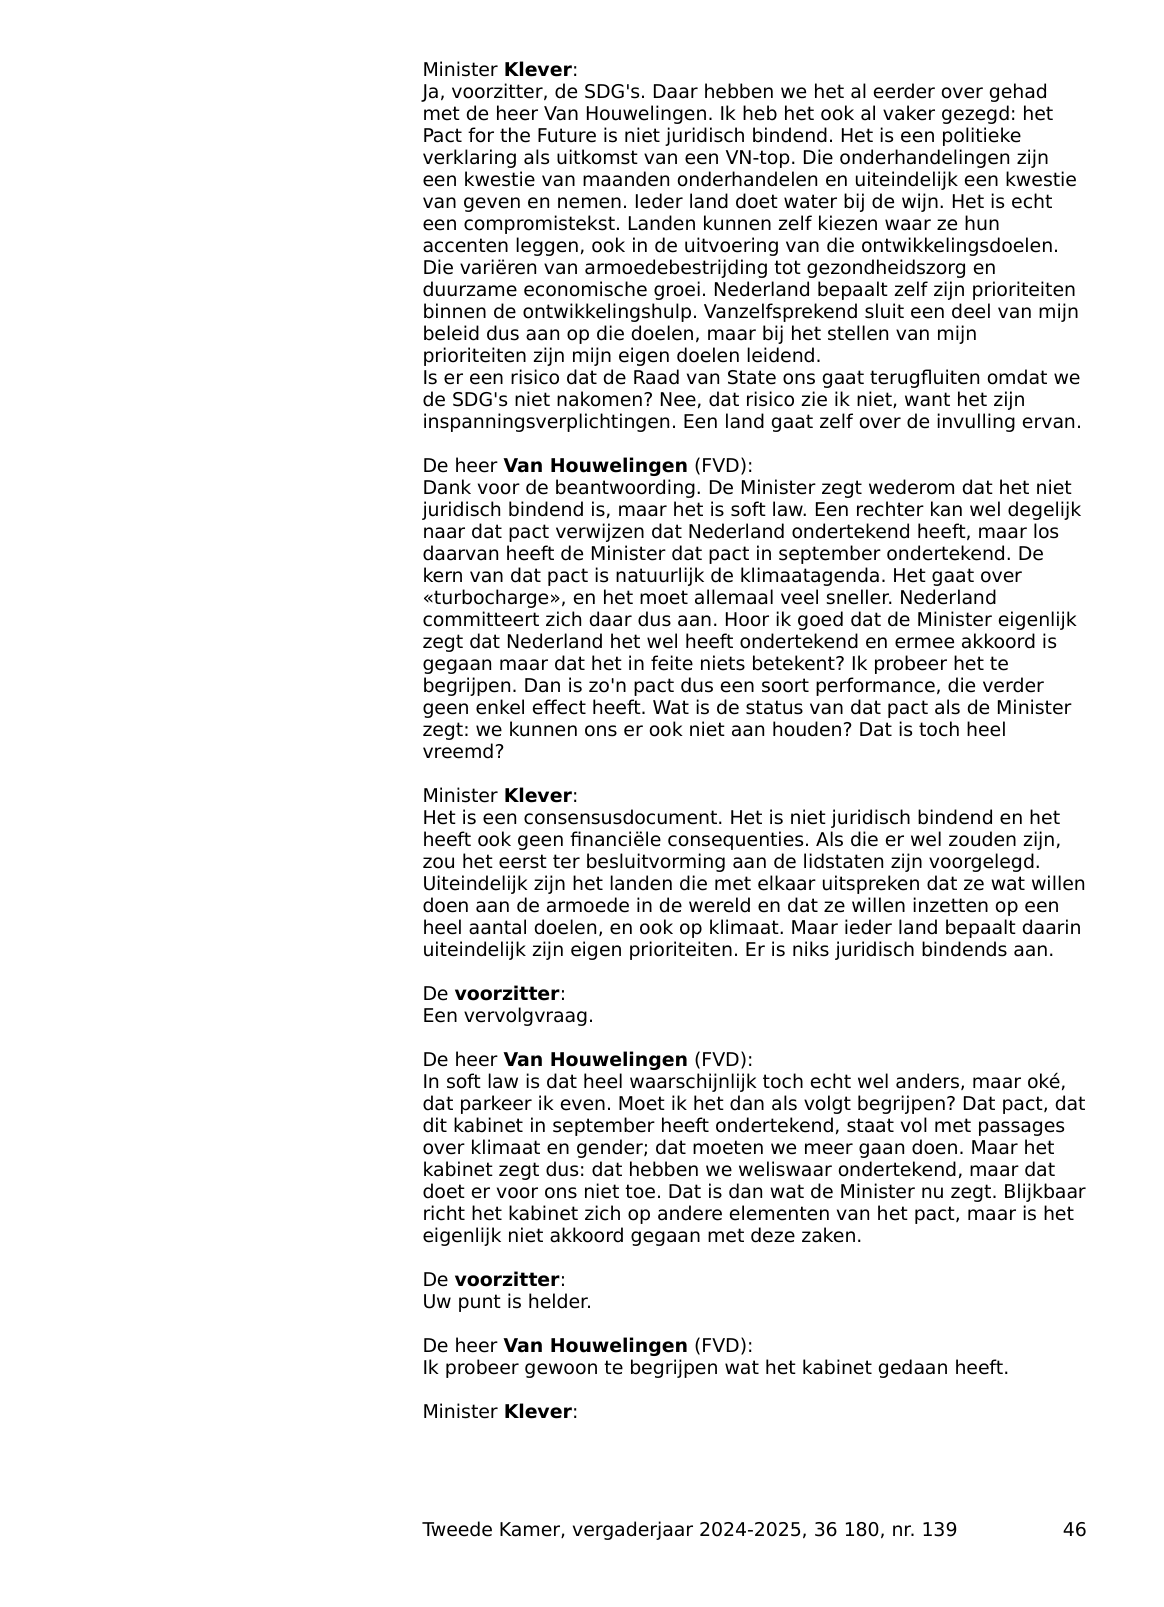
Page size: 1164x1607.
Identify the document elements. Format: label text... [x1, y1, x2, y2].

text De heer Van Houwelingen (FVD): [422, 1049, 1087, 1071]
text Dank voor de beantwoording. De Minister zegt wederom dat het niet juridisch bindend is, maar het is soft law. Een rechter kan wel degelijk naar dat pact verwijzen dat Nederland ondertekend heeft, maar los daarvan heeft de Minister dat pact in september ondertekend. De kern van dat pact is natuurlijk de klimaatagenda. Het gaat over «turbocharge», en het moet allemaal veel sneller. Nederland committeert zich daar dus aan. Hoor ik goed dat de Minister eigenlijk zegt dat Nederland het wel heeft ondertekend en ermee akkoord is gegaan maar dat het in feite niets betekent? Ik probeer het te begrijpen. Dan is zo'n pact dus een soort performance, die verder geen enkel effect heeft. Wat is de status van dat pact als de Minister zegt: we kunnen ons er ook niet aan houden? Dat is toch heel vreemd? [422, 477, 1087, 763]
text Ik probeer gewoon te begrijpen wat het kabinet gedaan heeft. [422, 1357, 1087, 1379]
text De voorzitter: [422, 983, 1087, 1005]
text Minister Klever: [422, 1401, 1087, 1423]
text Het is een consensusdocument. Het is niet juridisch bindend en het heeft ook geen financiële consequenties. Als die er wel zouden zijn, zou het eerst ter besluitvorming aan de lidstaten zijn voorgelegd. Uiteindelijk zijn het landen die met elkaar uitspreken dat ze wat willen doen aan de armoede in de wereld en dat ze willen inzetten op een heel aantal doelen, en ook op klimaat. Maar ieder land bepaalt daarin uiteindelijk zijn eigen prioriteiten. Er is niks juridisch bindends aan. [422, 807, 1087, 961]
text In soft law is dat heel waarschijnlijk toch echt wel anders, maar oké, dat parkeer ik even. Moet ik het dan als volgt begrijpen? Dat pact, dat dit kabinet in september heeft ondertekend, staat vol met passages over klimaat en gender; dat moeten we meer gaan doen. Maar het kabinet zegt dus: dat hebben we weliswaar ondertekend, maar dat doet er voor ons niet toe. Dat is dan wat de Minister nu zegt. Blijkbaar richt het kabinet zich op andere elementen van het pact, maar is het eigenlijk niet akkoord gegaan met deze zaken. [422, 1071, 1087, 1247]
text Een vervolgvraag. [422, 1005, 1087, 1027]
text Is er een risico dat de Raad van State ons gaat terugfluiten omdat we de SDG's niet nakomen? Nee, dat risico zie ik niet, want het zijn inspanningsverplichtingen. Een land gaat zelf over de invulling ervan. [422, 367, 1087, 433]
text Minister Klever: [422, 59, 1087, 81]
text De voorzitter: [422, 1269, 1087, 1291]
text De heer Van Houwelingen (FVD): [422, 455, 1087, 477]
text Ja, voorzitter, de SDG's. Daar hebben we het al eerder over gehad met de heer Van Houwelingen. Ik heb het ook al vaker gezegd: het Pact for the Future is niet juridisch bindend. Het is een politieke verklaring als uitkomst van een VN-top. Die onderhandelingen zijn een kwestie van maanden onderhandelen en uiteindelijk een kwestie van geven en nemen. Ieder land doet water bij de wijn. Het is echt een compromistekst. Landen kunnen zelf kiezen waar ze hun accenten leggen, ook in de uitvoering van die ontwikkelingsdoelen. Die variëren van armoedebestrijding tot gezondheidszorg en duurzame economische groei. Nederland bepaalt zelf zijn prioriteiten binnen de ontwikkelingshulp. Vanzelfsprekend sluit een deel van mijn beleid dus aan op die doelen, maar bij het stellen van mijn prioriteiten zijn mijn eigen doelen leidend. [422, 81, 1087, 367]
text Minister Klever: [422, 785, 1087, 807]
text De heer Van Houwelingen (FVD): [422, 1335, 1087, 1357]
text Uw punt is helder. [422, 1291, 1087, 1313]
